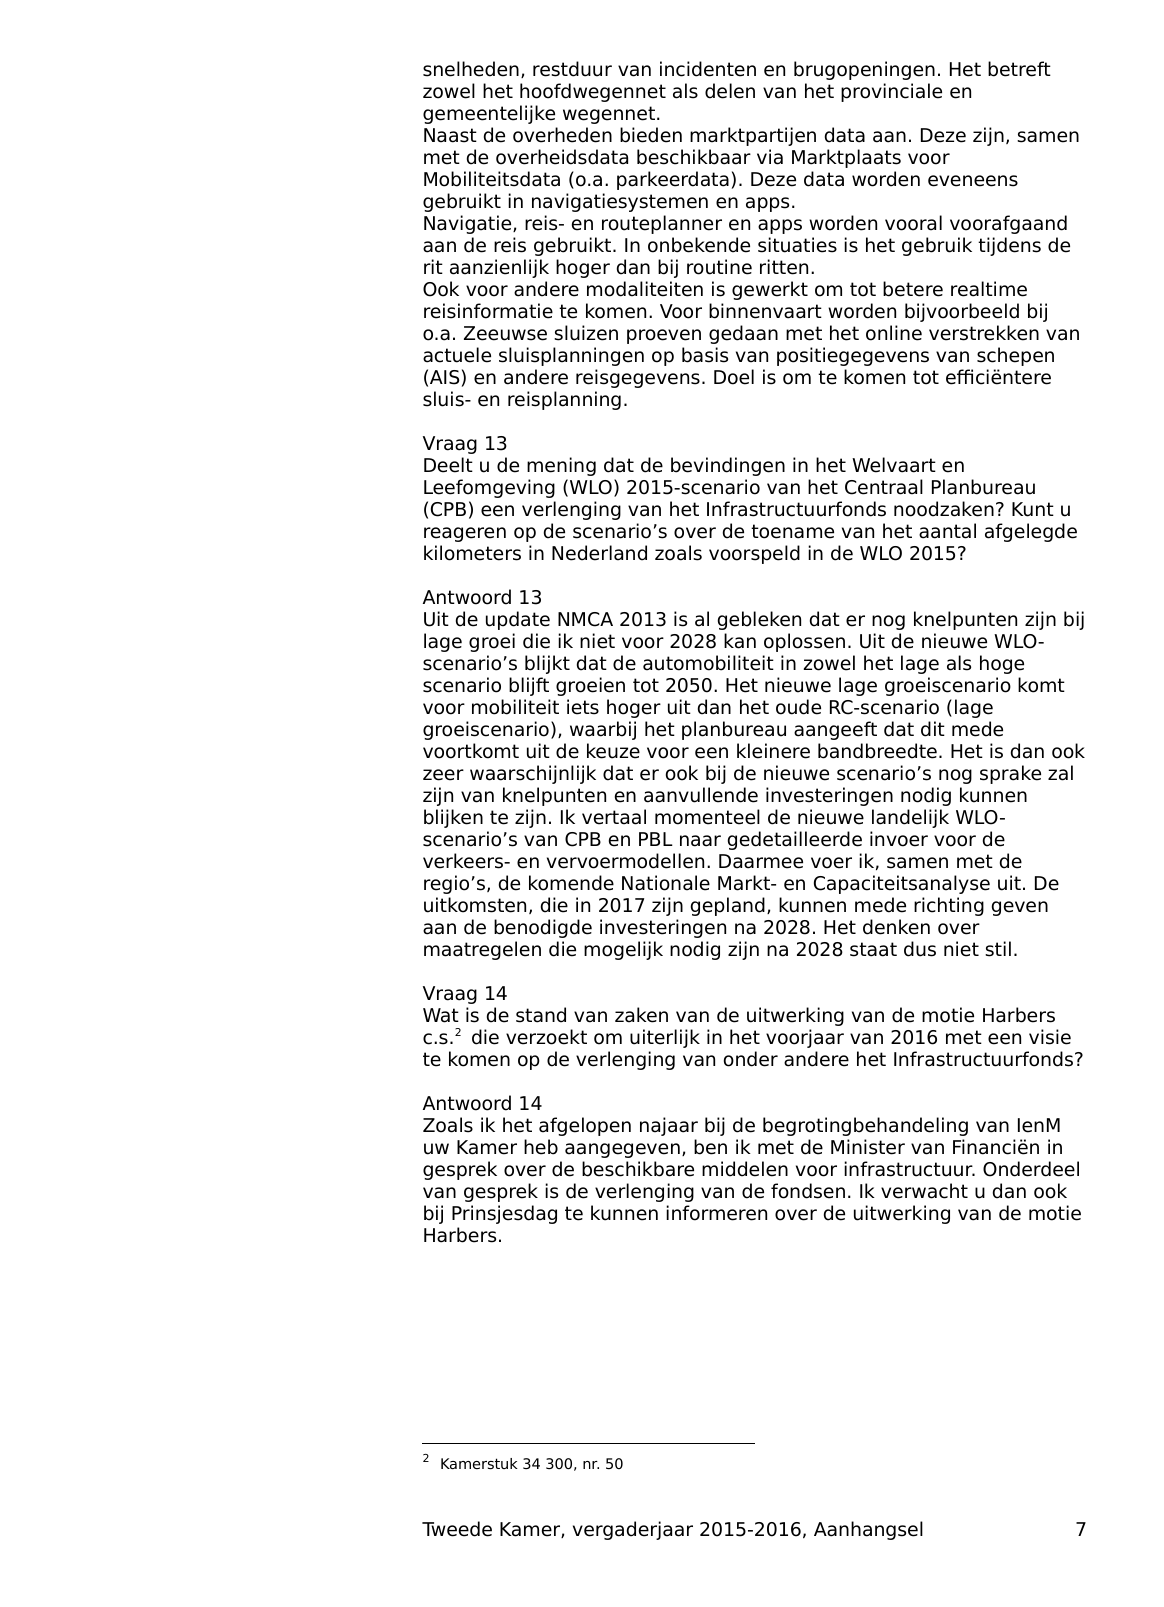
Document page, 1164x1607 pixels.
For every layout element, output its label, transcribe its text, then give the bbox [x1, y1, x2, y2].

text Ook voor andere modaliteiten is gewerkt om tot betere realtime reisinformatie te komen. Voor binnenvaart worden bijvoorbeeld bij o.a. Zeeuwse sluizen proeven gedaan met het online verstrekken van actuele sluisplanningen op basis van positiegegevens van schepen (AIS) en andere reisgegevens. Doel is om te komen tot efficiëntere sluis- en reisplanning. [422, 279, 1087, 411]
text Wat is de stand van zaken van de uitwerking van de motie Harbers c.s. die verzoekt om uiterlijk in het voorjaar van 2016 met een visie te komen op de verlenging van onder andere het Infrastructuurfonds? [422, 1005, 1087, 1071]
text snelheden, restduur van incidenten en brugopeningen. Het betreft zowel het hoofdwegennet als delen van het provinciale en gemeentelijke wegennet. [422, 59, 1087, 125]
text Antwoord 14 [422, 1093, 1087, 1115]
text Vraag 13 [422, 433, 1087, 455]
text Kamerstuk 34 300, nr. 50 [422, 1452, 1087, 1474]
text Uit de update NMCA 2013 is al gebleken dat er nog knelpunten zijn bij lage groei die ik niet voor 2028 kan oplossen. Uit de nieuwe WLO-scenario’s blijkt dat de automobiliteit in zowel het lage als hoge scenario blijft groeien tot 2050. Het nieuwe lage groeiscenario komt voor mobiliteit iets hoger uit dan het oude RC-scenario (lage groeiscenario), waarbij het planbureau aangeeft dat dit mede voortkomt uit de keuze voor een kleinere bandbreedte. Het is dan ook zeer waarschijnlijk dat er ook bij de nieuwe scenario’s nog sprake zal zijn van knelpunten en aanvullende investeringen nodig kunnen blijken te zijn. Ik vertaal momenteel de nieuwe landelijk WLO-scenario’s van CPB en PBL naar gedetailleerde invoer voor de verkeers- en vervoermodellen. Daarmee voer ik, samen met de regio’s, de komende Nationale Markt- en Capaciteitsanalyse uit. De uitkomsten, die in 2017 zijn gepland, kunnen mede richting geven aan de benodigde investeringen na 2028. Het denken over maatregelen die mogelijk nodig zijn na 2028 staat dus niet stil. [422, 609, 1087, 961]
text Naast de overheden bieden marktpartijen data aan. Deze zijn, samen met de overheidsdata beschikbaar via Marktplaats voor Mobiliteitsdata (o.a. parkeerdata). Deze data worden eveneens gebruikt in navigatiesystemen en apps. [422, 125, 1087, 213]
text Deelt u de mening dat de bevindingen in het Welvaart en Leefomgeving (WLO) 2015-scenario van het Centraal Planbureau (CPB) een verlenging van het Infrastructuurfonds noodzaken? Kunt u reageren op de scenario’s over de toename van het aantal afgelegde kilometers in Nederland zoals voorspeld in de WLO 2015? [422, 455, 1087, 565]
text Vraag 14 [422, 983, 1087, 1005]
text Navigatie, reis- en routeplanner en apps worden vooral voorafgaand aan de reis gebruikt. In onbekende situaties is het gebruik tijdens de rit aanzienlijk hoger dan bij routine ritten. [422, 213, 1087, 279]
text Antwoord 13 [422, 587, 1087, 609]
text Zoals ik het afgelopen najaar bij de begrotingbehandeling van IenM uw Kamer heb aangegeven, ben ik met de Minister van Financiën in gesprek over de beschikbare middelen voor infrastructuur. Onderdeel van gesprek is de verlenging van de fondsen. Ik verwacht u dan ook bij Prinsjesdag te kunnen informeren over de uitwerking van de motie Harbers. [422, 1115, 1087, 1247]
